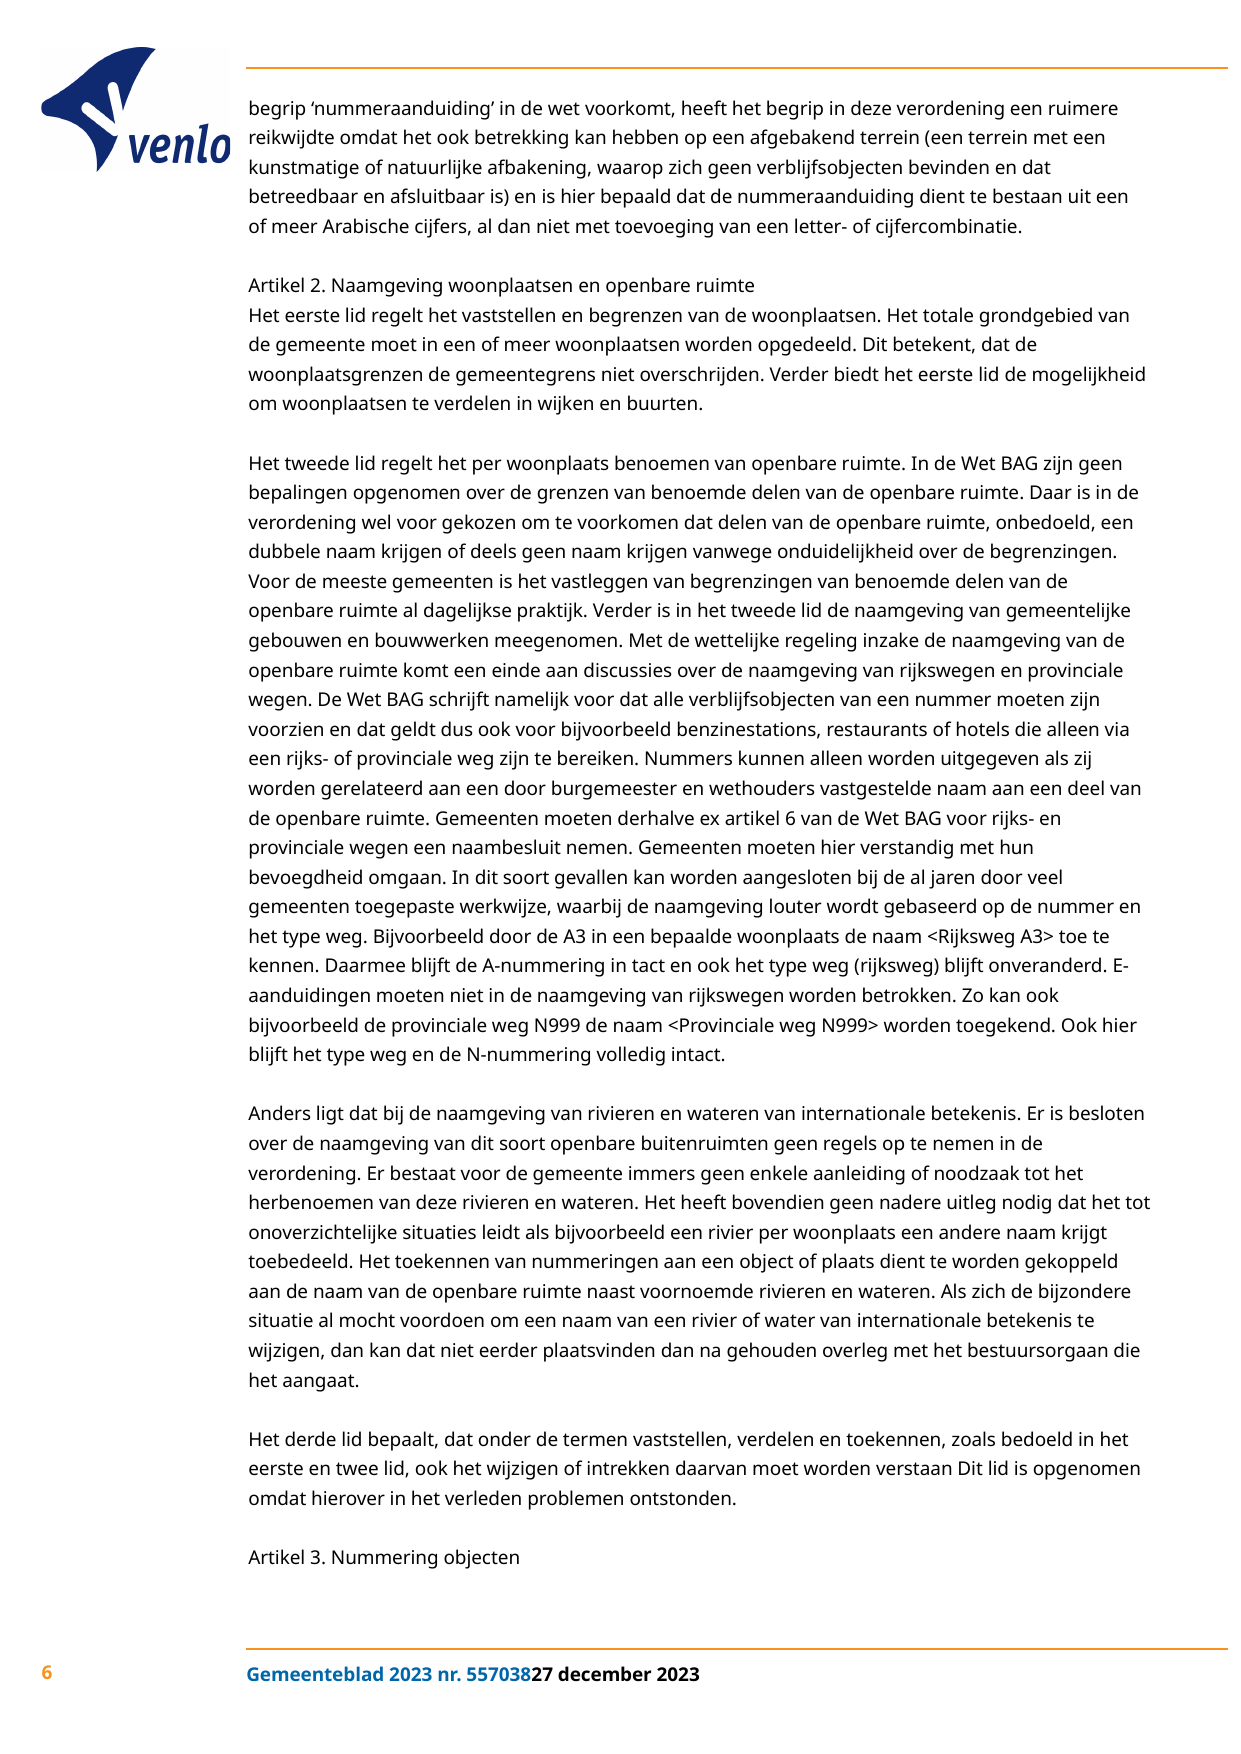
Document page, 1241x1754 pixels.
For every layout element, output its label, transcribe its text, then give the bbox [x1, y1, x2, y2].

text Het eerste lid regelt het vaststellen en begrenzen van de woonplaatsen. Het totale grondgebied van de gemeente moet in een of meer woonplaatsen worden opgedeeld. Dit betekent, dat de woonplaatsgrenzen de gemeentegrens niet overschrijden. Verder biedt het eerste lid de mogelijkheid om woonplaatsen te verdelen in wijken en buurten. [248, 302, 1152, 416]
text Anders ligt dat bij de naamgeving van rivieren en wateren van internationale betekenis. Er is besloten over de naamgeving van dit soort openbare buitenruimten geen regels op te nemen in de verordening. Er bestaat voor de gemeente immers geen enkele aanleiding of noodzaak tot het herbenoemen van deze rivieren en wateren. Het heeft bovendien geen nadere uitleg nodig dat het tot onoverzichtelijke situaties leidt als bijvoorbeeld een rivier per woonplaats een andere naam krijgt toebedeeld. Het toekennen van nummeringen aan een object of plaats dient te worden gekoppeld aan de naam van de openbare ruimte naast voornoemde rivieren en wateren. Als zich de bijzondere situatie al mocht voordoen om een naam van een rivier of water van internationale betekenis te wijzigen, dan kan dat niet eerder plaatsvinden dan na gehouden overleg met het bestuursorgaan die het aangaat. [248, 1101, 1152, 1393]
text Het tweede lid regelt het per woonplaats benoemen van openbare ruimte. In de Wet BAG zijn geen bepalingen opgenomen over de grenzen van benoemde delen van de openbare ruimte. Daar is in de verordening wel voor gekozen om te voorkomen dat delen van de openbare ruimte, onbedoeld, een dubbele naam krijgen of deels geen naam krijgen vanwege onduidelijkheid over de begrenzingen. Voor de meeste gemeenten is het vastleggen van begrenzingen van benoemde delen van de openbare ruimte al dagelijkse praktijk. Verder is in het tweede lid de naamgeving van gemeentelijke gebouwen en bouwwerken meegenomen. Met de wettelijke regeling inzake de naamgeving van de openbare ruimte komt een einde aan discussies over de naamgeving van rijkswegen en provinciale wegen. De Wet BAG schrijft namelijk voor dat alle verblijfsobjecten van een nummer moeten zijn voorzien en dat geldt dus ook voor bijvoorbeeld benzinestations, restaurants of hotels die alleen via een rijks- of provinciale weg zijn te bereiken. Nummers kunnen alleen worden uitgegeven als zij worden gerelateerd aan een door burgemeester en wethouders vastgestelde naam aan een deel van de openbare ruimte. Gemeenten moeten derhalve ex artikel 6 van de Wet BAG voor rijks- en provinciale wegen een naambesluit nemen. Gemeenten moeten hier verstandig met hun bevoegdheid omgaan. In dit soort gevallen kan worden aangesloten bij de al jaren door veel gemeenten toegepaste werkwijze, waarbij de naamgeving louter wordt gebaseerd op de nummer en het type weg. Bijvoorbeeld door de A3 in een bepaalde woonplaats de naam <Rijksweg A3> toe te kennen. Daarmee blijft de A-nummering in tact en ook het type weg (rijksweg) blijft onveranderd. E-aanduidingen moeten niet in de naamgeving van rijkswegen worden betrokken. Zo kan ook bijvoorbeeld de provinciale weg N999 de naam <Provinciale weg N999> worden toegekend. Ook hier blijft het type weg en de N-nummering volledig intact. [248, 450, 1152, 1067]
text Het derde lid bepaalt, dat onder de termen vaststellen, verdelen en toekennen, zoals bedoeld in het eerste en twee lid, ook het wijzigen of intrekken daarvan moet worden verstaan Dit lid is opgenomen omdat hierover in het verleden problemen ontstonden. [248, 1426, 1152, 1511]
text Artikel 2. Naamgeving woonplaatsen en openbare ruimte [248, 272, 1152, 298]
text Artikel 3. Nummering objecten [248, 1544, 1152, 1570]
text begrip ‘nummeraanduiding’ in de wet voorkomt, heeft het begrip in deze verordening een ruimere reikwijdte omdat het ook betrekking kan hebben op een afgebakend terrein (een terrein met een kunstmatige of natuurlijke afbakening, waarop zich geen verblijfsobjecten bevinden en dat betreedbaar en afsluitbaar is) en is hier bepaald dat de nummeraanduiding dient te bestaan uit een of meer Arabische cijfers, al dan niet met toevoeging van een letter- of cijfercombinatie. [248, 95, 1152, 239]
picture [41, 47, 231, 172]
